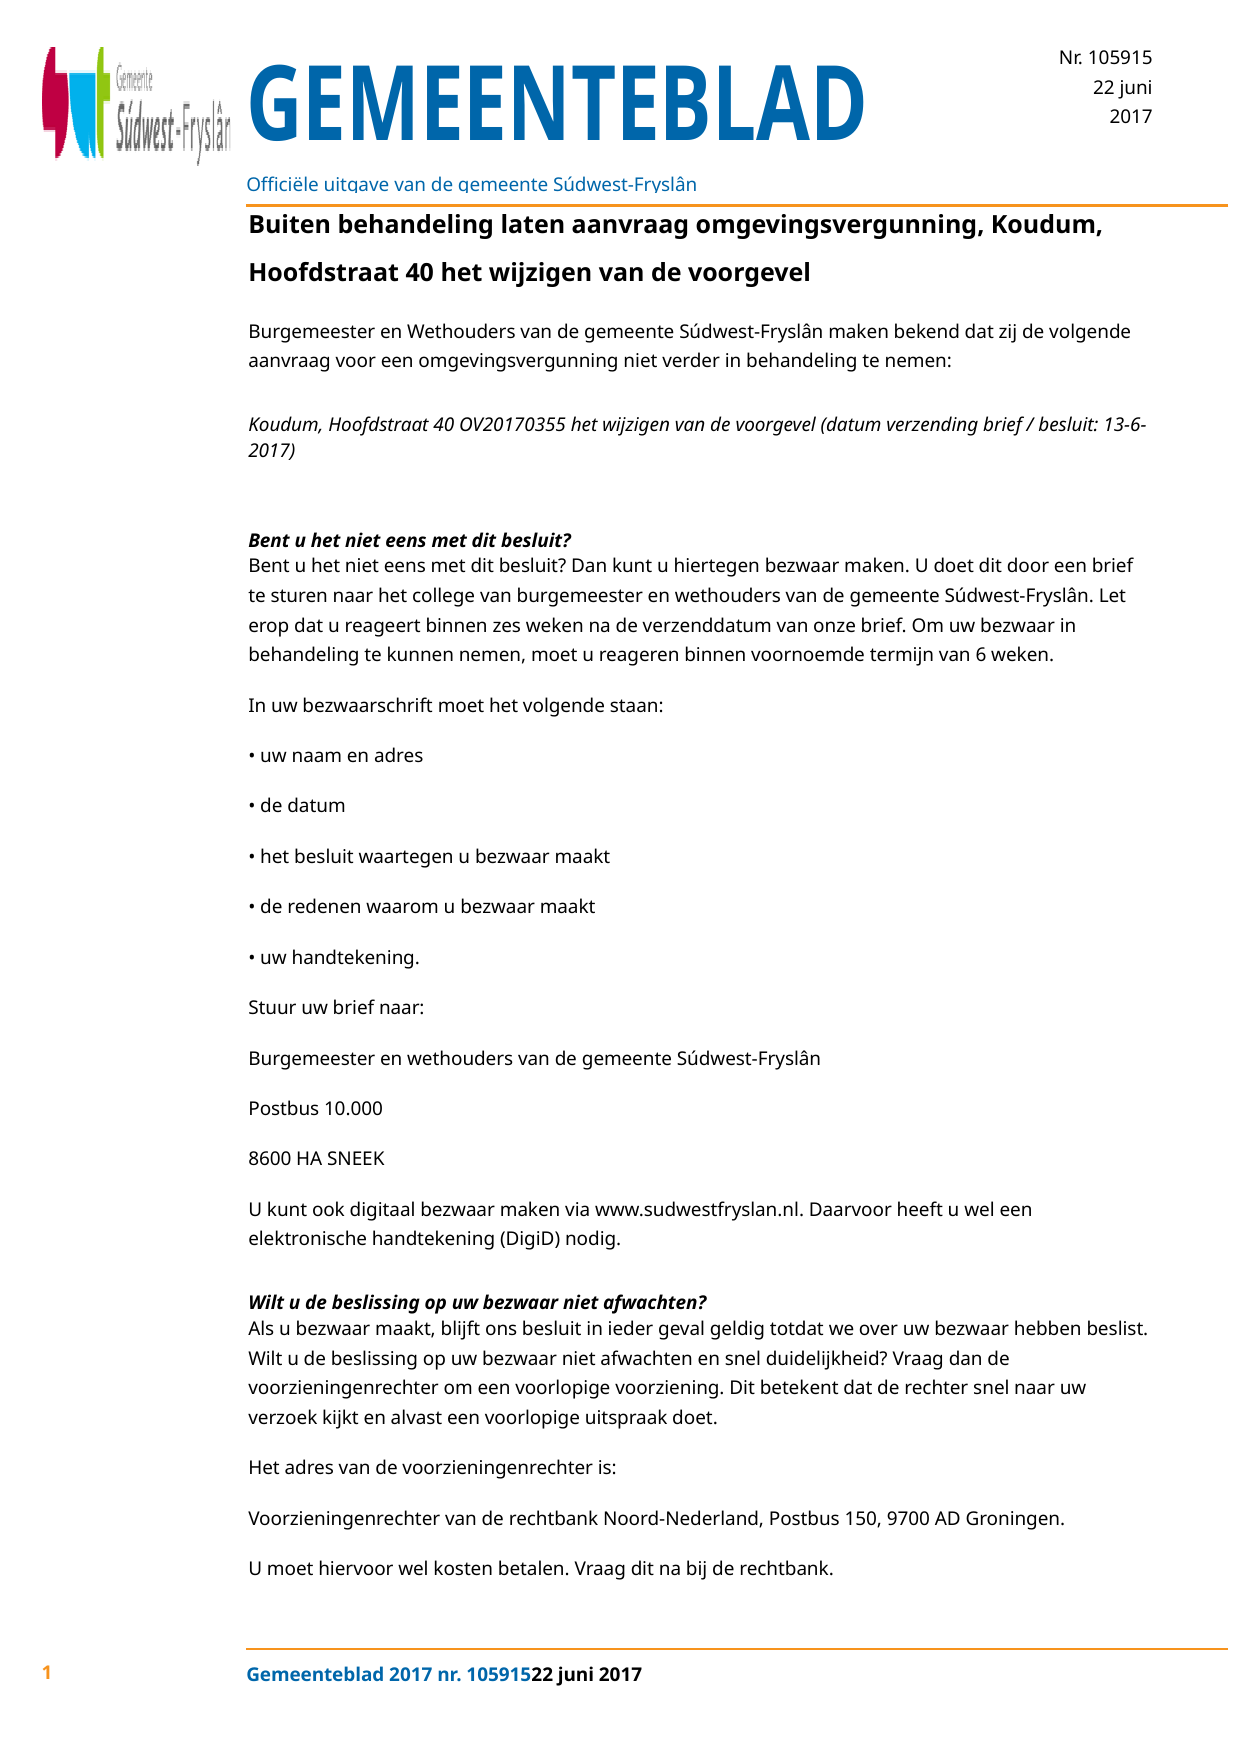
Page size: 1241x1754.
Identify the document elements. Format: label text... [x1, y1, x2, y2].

text Bent u het niet eens met dit besluit? Dan kunt u hiertegen bezwaar maken. U doet dit door een brief te sturen naar het college van burgemeester en wethouders van de gemeente Súdwest-Fryslân. Let erop dat u reageert binnen zes weken na de verzenddatum van onze brief. Om uw bezwaar in behandeling te kunnen nemen, moet u reageren binnen voornoemde termijn van 6 weken. [248, 553, 1152, 667]
text Als u bezwaar maakt, blijft ons besluit in ieder geval geldig totdat we over uw bezwaar hebben beslist. Wilt u de beslissing op uw bezwaar niet afwachten en snel duidelijkheid? Vraag dan de voorzieningenrechter om een voorlopige voorziening. Dit betekent dat de rechter snel naar uw verzoek kijkt en alvast een voorlopige uitspraak doet. [248, 1315, 1152, 1430]
text Voorzieningenrechter van de rechtbank Noord-Nederland, Postbus 150, 9700 AD Groningen. [248, 1505, 1152, 1531]
text • de redenen waarom u bezwaar maakt [248, 893, 1152, 919]
text In uw bezwaarschrift moet het volgende staan: [248, 692, 1152, 717]
text • uw naam en adres [248, 742, 1152, 768]
text Burgemeester en wethouders van de gemeente Súdwest-Fryslân [248, 1045, 1152, 1070]
text Wilt u de beslissing op uw bezwaar niet afwachten? [248, 1289, 1152, 1315]
text Stuur uw brief naar: [248, 994, 1152, 1020]
text • het besluit waartegen u bezwaar maakt [248, 843, 1152, 869]
text Het adres van de voorzieningenrechter is: [248, 1454, 1152, 1480]
text Koudum, Hoofdstraat 40 OV20170355 het wijzigen van de voorgevel (datum verzending brief / besluit: 13-6-2017) [248, 411, 1152, 463]
text Postbus 10.000 [248, 1095, 1152, 1121]
text Burgemeester en Wethouders van de gemeente Súdwest-Fryslân maken bekend dat zij de volgende aanvraag voor een omgevingsvergunning niet verder in behandeling te nemen: [248, 318, 1152, 373]
text • de datum [248, 793, 1152, 818]
picture [41, 47, 231, 172]
text U moet hiervoor wel kosten betalen. Vraag dit na bij de rechtbank. [248, 1555, 1152, 1581]
text • uw handtekening. [248, 944, 1152, 969]
text Buiten behandeling laten aanvraag omgevingsvergunning, Koudum, Hoofdstraat 40 het wijzigen van de voorgevel [248, 207, 1152, 288]
text 8600 HA SNEEK [248, 1146, 1152, 1171]
text U kunt ook digitaal bezwaar maken via www.sudwestfryslan.nl. Daarvoor heeft u wel een elektronische handtekening (DigiD) nodig. [248, 1196, 1152, 1251]
text Bent u het niet eens met dit besluit? [248, 527, 1152, 553]
